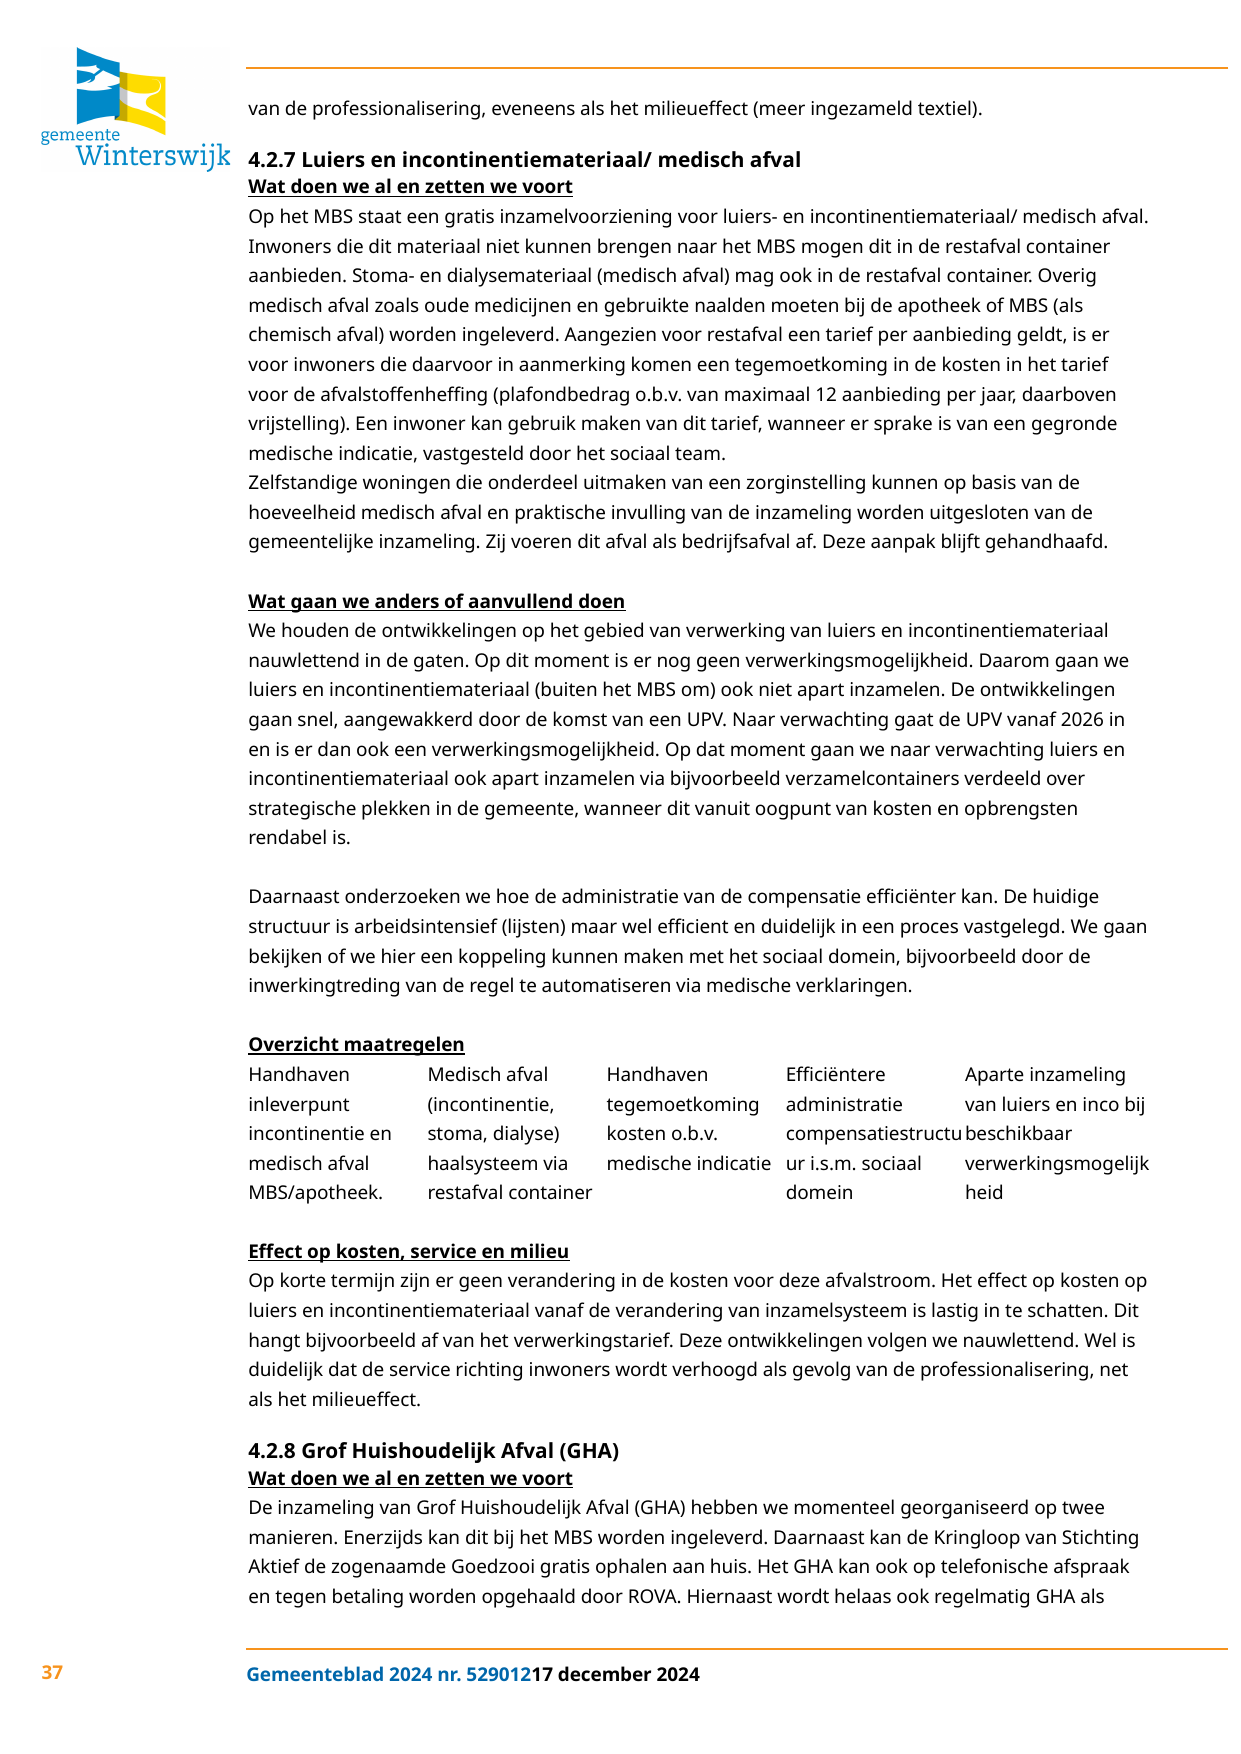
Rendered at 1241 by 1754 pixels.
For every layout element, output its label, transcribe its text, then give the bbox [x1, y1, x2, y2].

table_header Medisch afval (incontinentie, stoma, dialyse) haalsysteem via restafval container [427, 1061, 606, 1205]
text We houden de ontwikkelingen op het gebied van verwerking van luiers en incontinentiemateriaal nauwlettend in de gaten. Op dit moment is er nog geen verwerkingsmogelijkheid. Daarom gaan we luiers en incontinentiemateriaal (buiten het MBS om) ook niet apart inzamelen. De ontwikkelingen gaan snel, aangewakkerd door de komst van een UPV. Naar verwachting gaat de UPV vanaf 2026 in en is er dan ook een verwerkingsmogelijkheid. Op dat moment gaan we naar verwachting luiers en incontinentiemateriaal ook apart inzamelen via bijvoorbeeld verzamelcontainers verdeeld over strategische plekken in de gemeente, wanneer dit vanuit oogpunt van kosten en opbrengsten rendabel is. [248, 617, 1152, 850]
picture [41, 47, 231, 172]
text 4.2.7 Luiers en incontinentiemateriaal/ medisch afval [248, 145, 1152, 174]
text Op het MBS staat een gratis inzamelvoorziening voor luiers- en incontinentiemateriaal/ medisch afval. Inwoners die dit materiaal niet kunnen brengen naar het MBS mogen dit in de restafval container aanbieden. Stoma- en dialysemateriaal (medisch afval) mag ook in de restafval container. Overig medisch afval zoals oude medicijnen en gebruikte naalden moeten bij de apotheek of MBS (als chemisch afval) worden ingeleverd. Aangezien voor restafval een tarief per aanbieding geldt, is er voor inwoners die daarvoor in aanmerking komen een tegemoetkoming in de kosten in het tarief voor de afvalstoffenheffing (plafondbedrag o.b.v. van maximaal 12 aanbieding per jaar, daarboven vrijstelling). Een inwoner kan gebruik maken van dit tarief, wanneer er sprake is van een gegronde medische indicatie, vastgesteld door het sociaal team. [248, 203, 1152, 466]
text Zelfstandige woningen die onderdeel uitmaken van een zorginstelling kunnen op basis van de hoeveelheid medisch afval en praktische invulling van de inzameling worden uitgesloten van de gemeentelijke inzameling. Zij voeren dit afval als bedrijfsafval af. Deze aanpak blijft gehandhaafd. [248, 469, 1152, 554]
text Wat gaan we anders of aanvullend doen [248, 588, 1152, 613]
text Wat doen we al en zetten we voort [248, 174, 1152, 199]
text Effect op kosten, service en milieu [248, 1238, 1152, 1264]
table_header Efficiëntere administratie compensatiestructuur i.s.m. sociaal domein [786, 1061, 965, 1205]
text Op korte termijn zijn er geen verandering in de kosten voor deze afvalstroom. Het effect op kosten op luiers en incontinentiemateriaal vanaf de verandering van inzamelsysteem is lastig in te schatten. Dit hangt bijvoorbeeld af van het verwerkingstarief. Deze ontwikkelingen volgen we nauwlettend. Wel is duidelijk dat de service richting inwoners wordt verhoogd als gevolg van de professionalisering, net als het milieueffect. [248, 1268, 1152, 1412]
picture [225, 153, 231, 162]
text Daarnaast onderzoeken we hoe de administratie van de compensatie efficiënter kan. De huidige structuur is arbeidsintensief (lijsten) maar wel efficient en duidelijk in een proces vastgelegd. We gaan bekijken of we hier een koppeling kunnen maken met het sociaal domein, bijvoorbeeld door de inwerkingtreding van de regel te automatiseren via medische verklaringen. [248, 884, 1152, 998]
text Wat doen we al en zetten we voort [248, 1465, 1152, 1491]
text Overzicht maatregelen [248, 1032, 1152, 1057]
text De inzameling van Grof Huishoudelijk Afval (GHA) hebben we momenteel georganiseerd op twee manieren. Enerzijds kan dit bij het MBS worden ingeleverd. Daarnaast kan de Kringloop van Stichting Aktief de zogenaamde Goedzooi gratis ophalen aan huis. Het GHA kan ook op telefonische afspraak en tegen betaling worden opgehaald door ROVA. Hiernaast wordt helaas ook regelmatig GHA als [248, 1494, 1152, 1609]
text van de professionalisering, eveneens als het milieueffect (meer ingezameld textiel). [248, 95, 1152, 121]
table_header Handhaven tegemoetkoming kosten o.b.v. medische indicatie [606, 1061, 786, 1205]
table_header Aparte inzameling van luiers en inco bij beschikbaar verwerkingsmogelijkheid [965, 1061, 1152, 1205]
text 4.2.8 Grof Huishoudelijk Afval (GHA) [248, 1436, 1152, 1465]
table_header Handhaven inleverpunt incontinentie en medisch afval MBS/apotheek. [248, 1061, 427, 1205]
